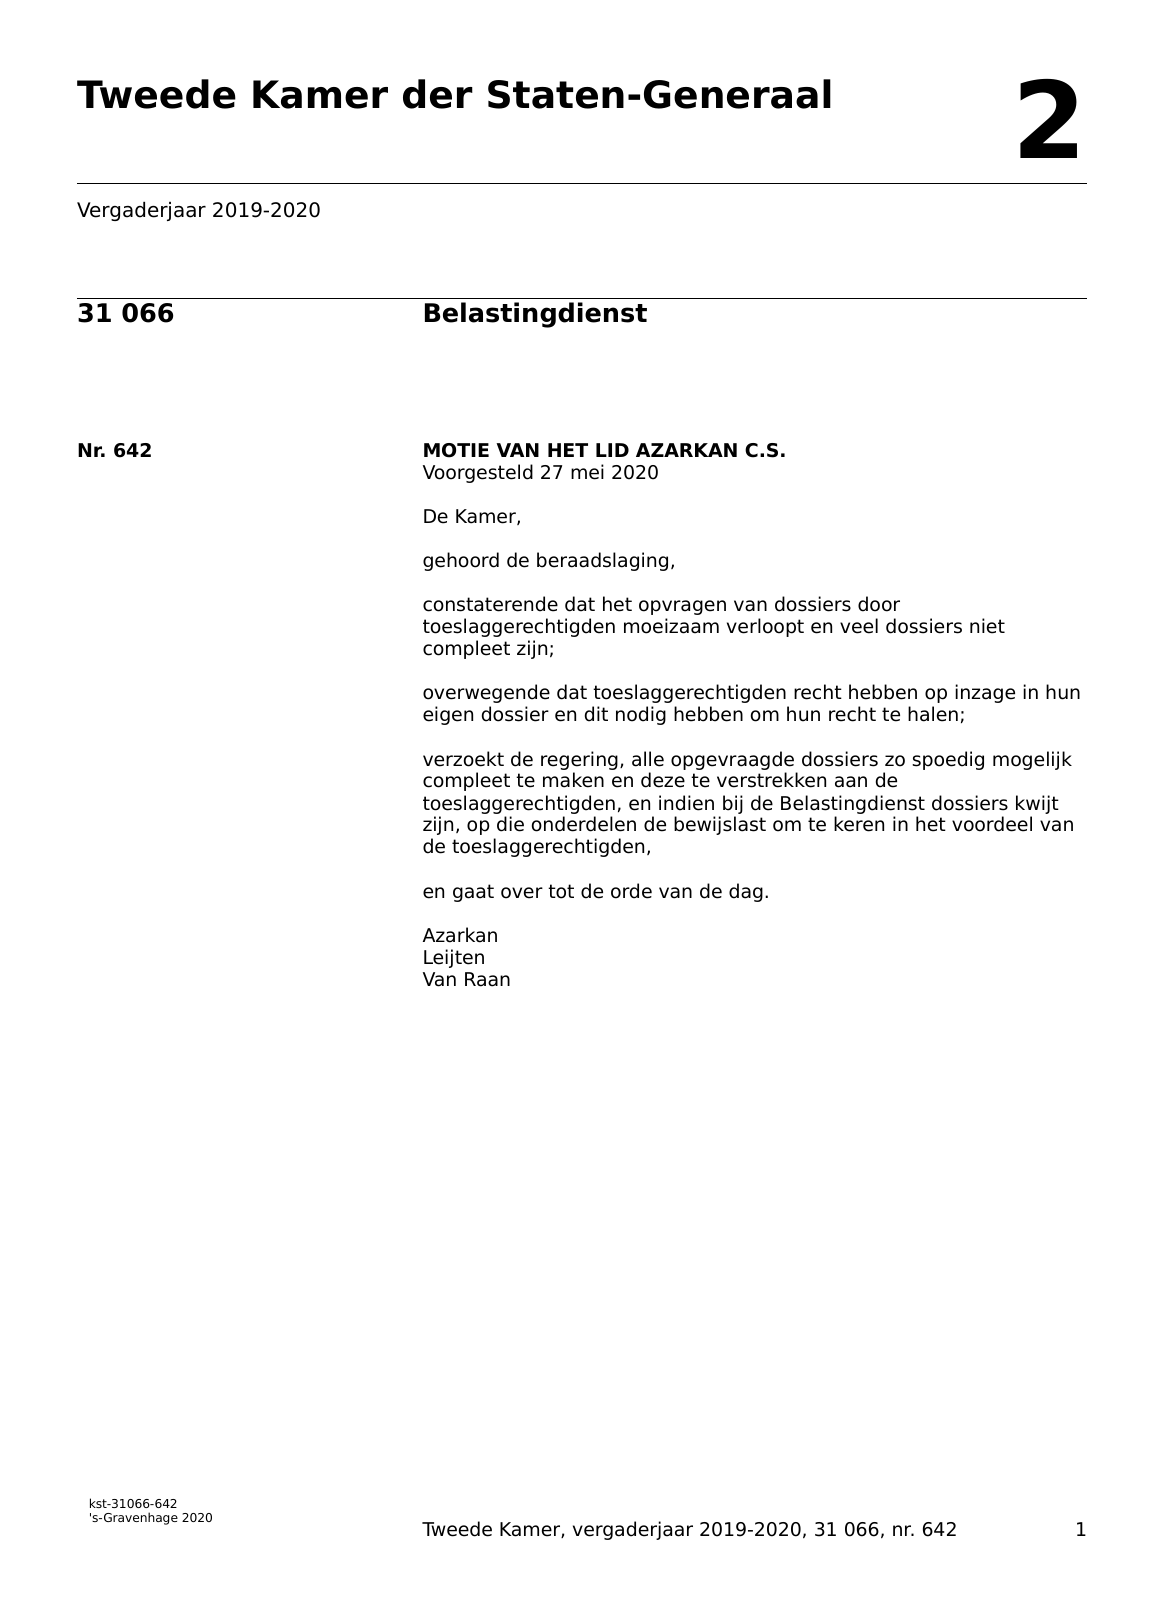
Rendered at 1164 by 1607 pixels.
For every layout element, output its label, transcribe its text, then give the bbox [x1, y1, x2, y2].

subtitle 31 066 Belastingdienst [77, 299, 1087, 329]
text en gaat over tot de orde van de dag. [422, 881, 1087, 902]
text 's-Gravenhage 2020 [88, 1511, 323, 1525]
text Leijten [422, 947, 1087, 969]
text kst-31066-642 [88, 1497, 323, 1511]
text constaterende dat het opvragen van dossiers door toeslaggerechtigden moeizaam verloopt en veel dossiers niet compleet zijn; [422, 594, 1087, 660]
text Voorgesteld 27 mei 2020 [422, 462, 1087, 484]
text Azarkan [422, 925, 1087, 947]
text verzoekt de regering, alle opgevraagde dossiers zo spoedig mogelijk compleet te maken en deze te verstrekken aan de toeslaggerechtigden, en indien bij de Belastingdienst dossiers kwijt zijn, op die onderdelen de bewijslast om te keren in het voordeel van de toeslaggerechtigden, [422, 748, 1087, 858]
text gehoord de beraadslaging, [422, 550, 1087, 572]
text overwegende dat toeslaggerechtigden recht hebben op inzage in hun eigen dossier en dit nodig hebben om hun recht te halen; [422, 682, 1087, 726]
subtitle Nr. 642 MOTIE VAN HET LID AZARKAN C.S. [77, 440, 1087, 462]
table_header Tweede Kamer der Staten-Generaal [77, 59, 886, 183]
table_cell Vergaderjaar 2019-2020 [77, 184, 1087, 298]
text De Kamer, [422, 506, 1087, 528]
table_header 2 [886, 59, 1087, 183]
text Van Raan [422, 969, 1087, 991]
